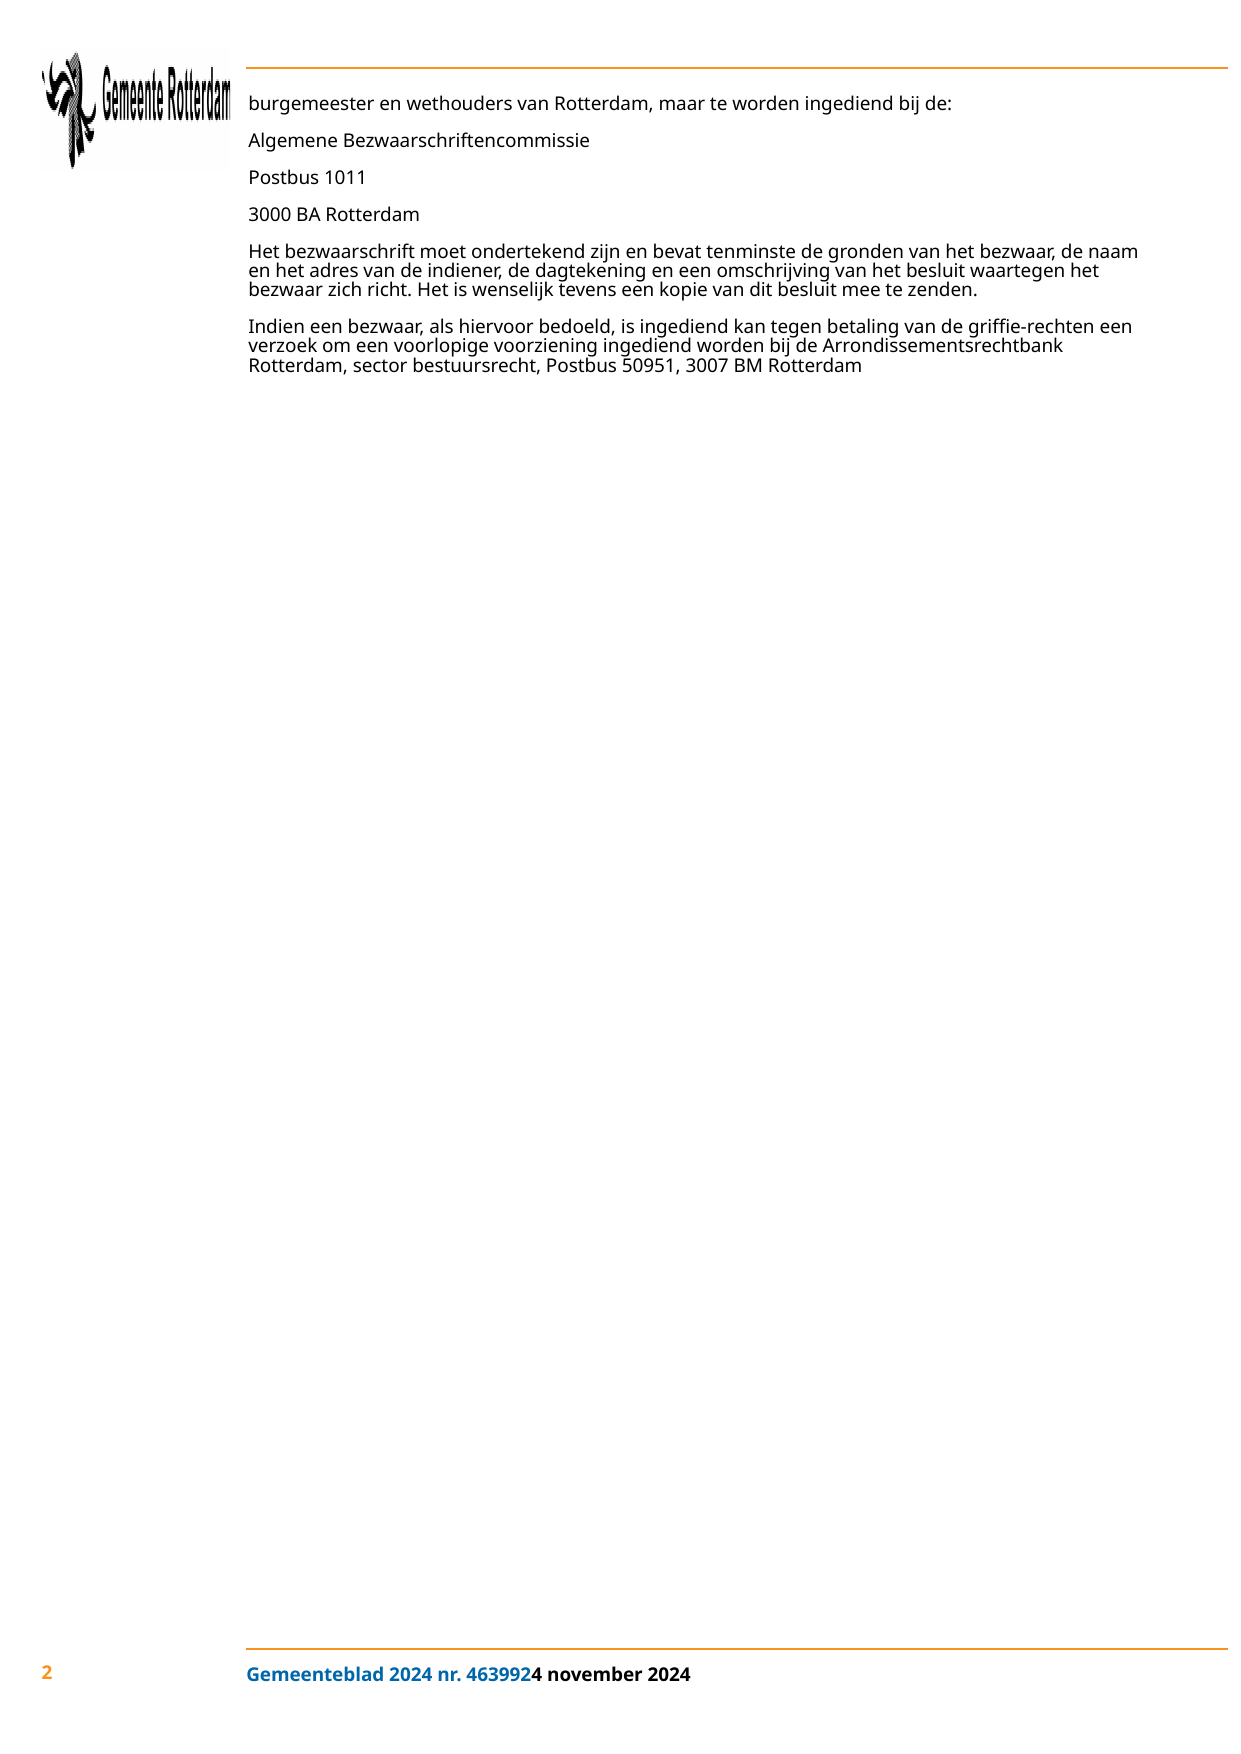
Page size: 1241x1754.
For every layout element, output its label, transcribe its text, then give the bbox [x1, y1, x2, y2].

text 3000 BA Rotterdam [248, 206, 1152, 225]
text burgemeester en wethouders van Rotterdam, maar te worden ingediend bij de: [248, 95, 1152, 114]
text Het bezwaarschrift moet ondertekend zijn en bevat tenminste de gronden van het bezwaar, de naam en het adres van de indiener, de dagtekening en een omschrijving van het besluit waartegen het bezwaar zich richt. Het is wenselijk tevens een kopie van dit besluit mee te zenden. [248, 243, 1152, 301]
picture [41, 47, 231, 172]
text Algemene Bezwaarschriftencommissie [248, 132, 1152, 151]
text Postbus 1011 [248, 169, 1152, 188]
text Indien een bezwaar, als hiervoor bedoeld, is ingediend kan tegen betaling van de griffie-rechten een verzoek om een voorlopige voorziening ingediend worden bij de Arrondissementsrechtbank Rotterdam, sector bestuursrecht, Postbus 50951, 3007 BM Rotterdam [248, 318, 1152, 376]
